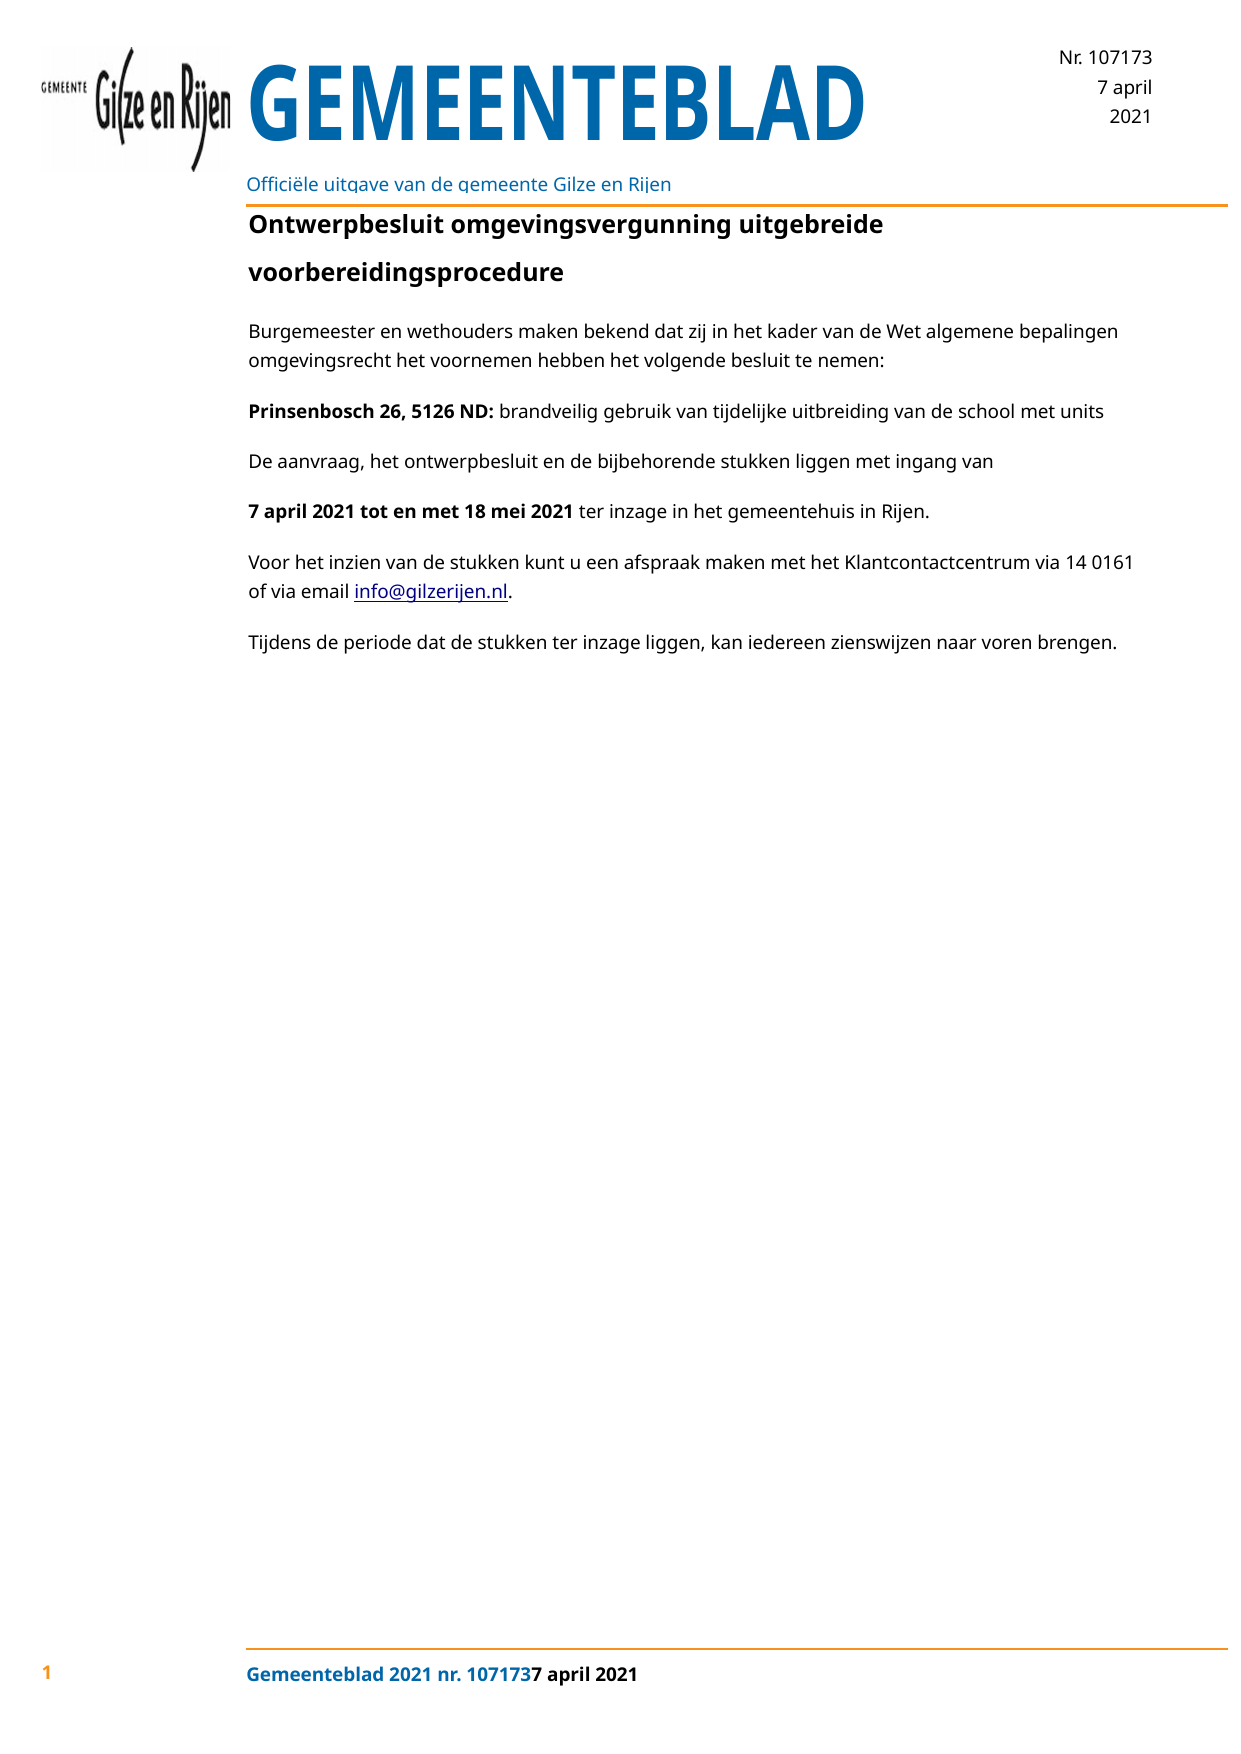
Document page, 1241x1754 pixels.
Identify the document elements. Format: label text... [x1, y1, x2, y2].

text Burgemeester en wethouders maken bekend dat zij in het kader van de Wet algemene bepalingen omgevingsrecht het voornemen hebben het volgende besluit te nemen: [248, 318, 1152, 373]
text 7 april 2021 tot en met 18 mei 2021 ter inzage in het gemeentehuis in Rijen. [248, 499, 1152, 524]
text Prinsenbosch 26, 5126 ND: brandveilig gebruik van tijdelijke uitbreiding van de school met units [248, 398, 1152, 424]
text Ontwerpbesluit omgevingsvergunning uitgebreide voorbereidingsprocedure [248, 207, 1152, 288]
text De aanvraag, het ontwerpbesluit en de bijbehorende stukken liggen met ingang van [248, 448, 1152, 474]
text Voor het inzien van de stukken kunt u een afspraak maken met het Klantcontactcentrum via 14 0161 of via email info@gilzerijen.nl. [248, 549, 1152, 604]
text Tijdens de periode dat de stukken ter inzage liggen, kan iedereen zienswijzen naar voren brengen. [248, 629, 1152, 655]
picture [41, 47, 231, 172]
